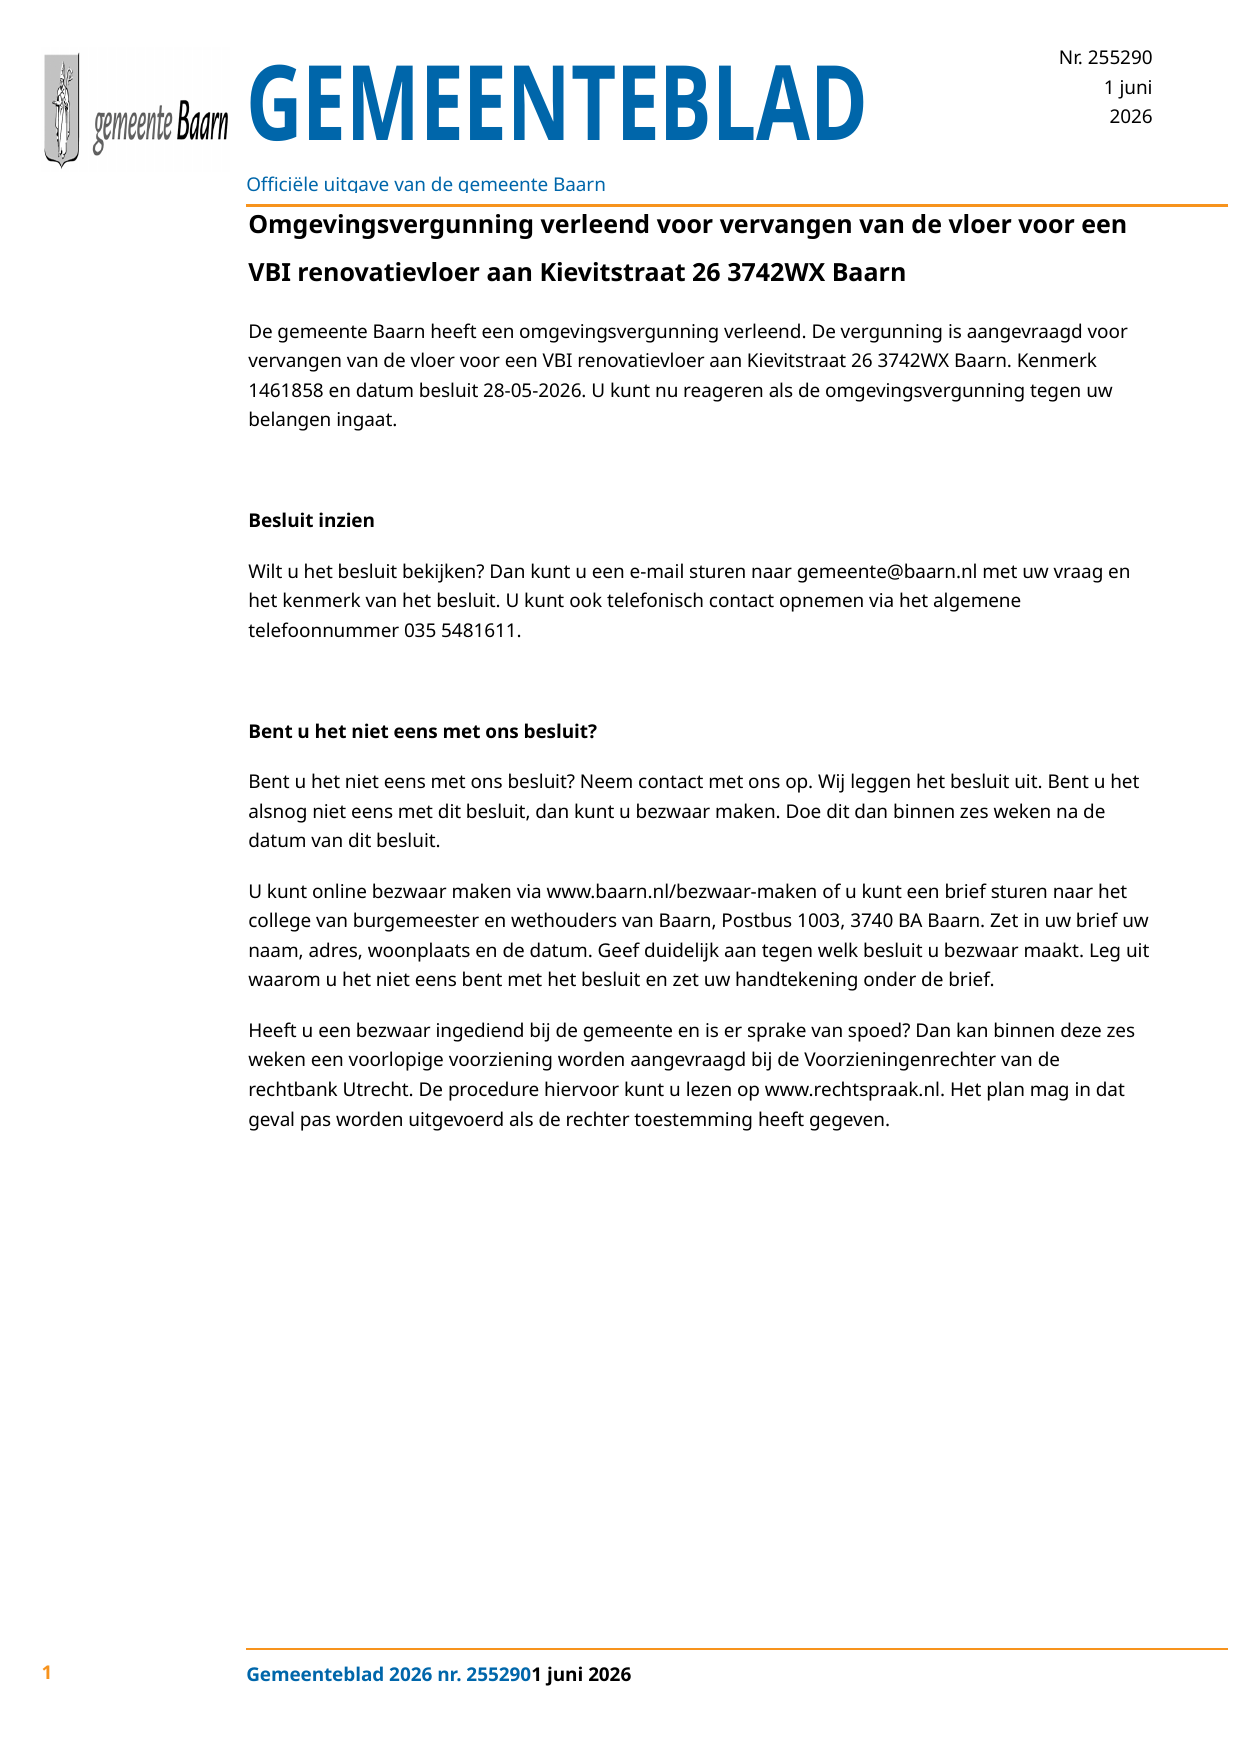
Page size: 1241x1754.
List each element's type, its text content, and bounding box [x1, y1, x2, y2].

text De gemeente Baarn heeft een omgevingsvergunning verleend. De vergunning is aangevraagd voor vervangen van de vloer voor een VBI renovatievloer aan Kievitstraat 26 3742WX Baarn. Kenmerk 1461858 en datum besluit 28-05-2026. U kunt nu reageren als de omgevingsvergunning tegen uw belangen ingaat. [248, 318, 1152, 432]
text Bent u het niet eens met ons besluit? [248, 718, 1152, 744]
text Bent u het niet eens met ons besluit? Neem contact met ons op. Wij leggen het besluit uit. Bent u het alsnog niet eens met dit besluit, dan kunt u bezwaar maken. Doe dit dan binnen zes weken na de datum van dit besluit. [248, 768, 1152, 853]
picture [41, 47, 231, 172]
text Omgevingsvergunning verleend voor vervangen van de vloer voor een VBI renovatievloer aan Kievitstraat 26 3742WX Baarn [248, 207, 1152, 288]
text U kunt online bezwaar maken via www.baarn.nl/bezwaar-maken of u kunt een brief sturen naar het college van burgemeester en wethouders van Baarn, Postbus 1003, 3740 BA Baarn. Zet in uw brief uw naam, adres, woonplaats en de datum. Geef duidelijk aan tegen welk besluit u bezwaar maakt. Leg uit waarom u het niet eens bent met het besluit en zet uw handtekening onder de brief. [248, 878, 1152, 992]
text Wilt u het besluit bekijken? Dan kunt u een e-mail sturen naar gemeente@baarn.nl met uw vraag en het kenmerk van het besluit. U kunt ook telefonisch contact opnemen via het algemene telefoonnummer 035 5481611. [248, 558, 1152, 643]
text Besluit inzien [248, 507, 1152, 533]
text Heeft u een bezwaar ingediend bij de gemeente en is er sprake van spoed? Dan kan binnen deze zes weken een voorlopige voorziening worden aangevraagd bij de Voorzieningenrechter van de rechtbank Utrecht. De procedure hiervoor kunt u lezen op www.rechtspraak.nl. Het plan mag in dat geval pas worden uitgevoerd als de rechter toestemming heeft gegeven. [248, 1017, 1152, 1132]
